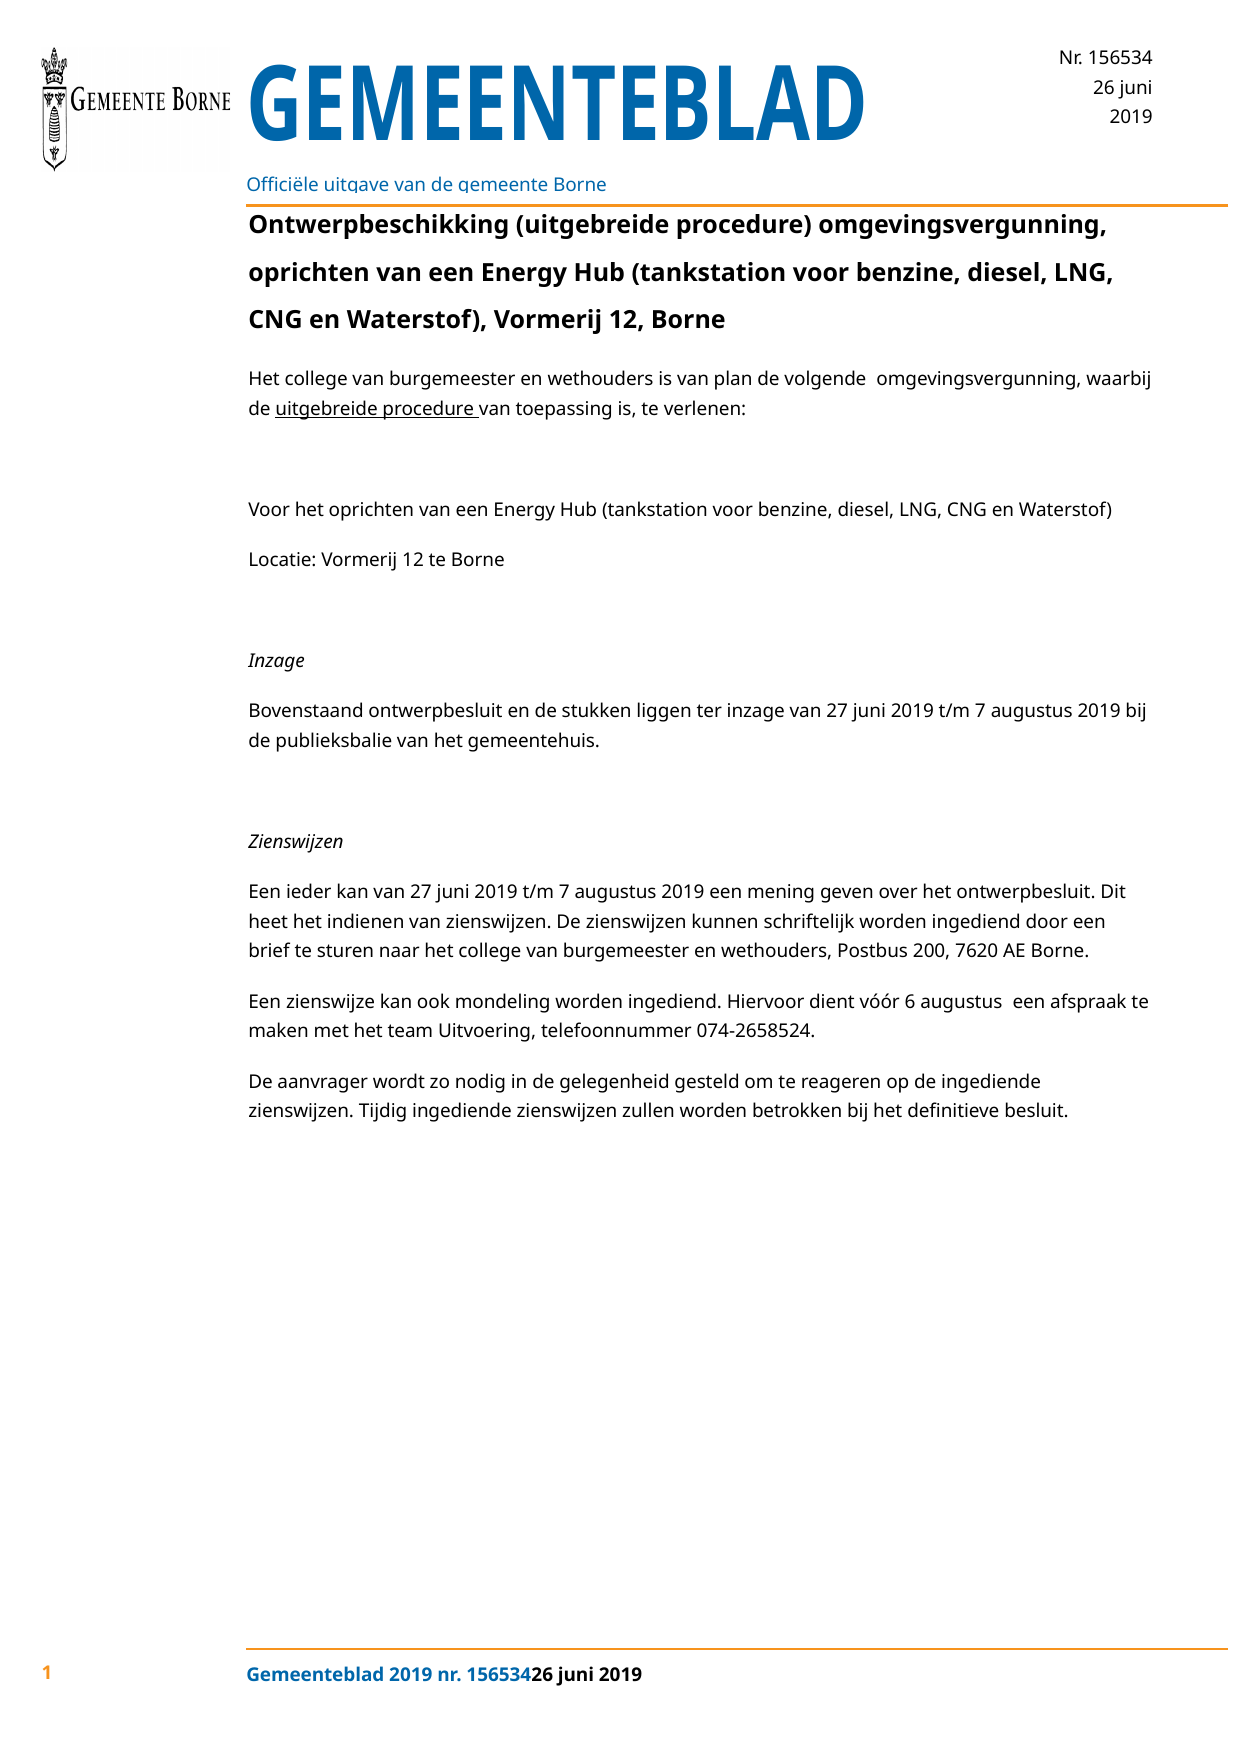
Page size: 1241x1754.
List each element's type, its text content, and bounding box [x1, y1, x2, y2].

text Ontwerpbeschikking (uitgebreide procedure) omgevingsvergunning, oprichten van een Energy Hub (tankstation voor benzine, diesel, LNG, CNG en Waterstof), Vormerij 12, Borne [248, 207, 1152, 336]
picture [41, 47, 231, 172]
text Zienswijzen [248, 828, 1152, 854]
text Een ieder kan van 27 juni 2019 t/m 7 augustus 2019 een mening geven over het ontwerpbesluit. Dit heet het indienen van zienswijzen. De zienswijzen kunnen schriftelijk worden ingediend door een brief te sturen naar het college van burgemeester en wethouders, Postbus 200, 7620 AE Borne. [248, 878, 1152, 963]
text De aanvrager wordt zo nodig in de gelegenheid gesteld om te reageren op de ingediende zienswijzen. Tijdig ingediende zienswijzen zullen worden betrokken bij het definitieve besluit. [248, 1068, 1152, 1123]
text Een zienswijze kan ook mondeling worden ingediend. Hiervoor dient vóór 6 augustus een afspraak te maken met het team Uitvoering, telefoonnummer 074-2658524. [248, 988, 1152, 1043]
text Locatie: Vormerij 12 te Borne [248, 546, 1152, 572]
text Voor het oprichten van een Energy Hub (tankstation voor benzine, diesel, LNG, CNG en Waterstof) [248, 496, 1152, 522]
text Bovenstaand ontwerpbesluit en de stukken liggen ter inzage van 27 juni 2019 t/m 7 augustus 2019 bij de publieksbalie van het gemeentehuis. [248, 698, 1152, 753]
text Inzage [248, 647, 1152, 673]
text Het college van burgemeester en wethouders is van plan de volgende omgevingsvergunning, waarbij de uitgebreide procedure van toepassing is, te verlenen: [248, 366, 1152, 421]
